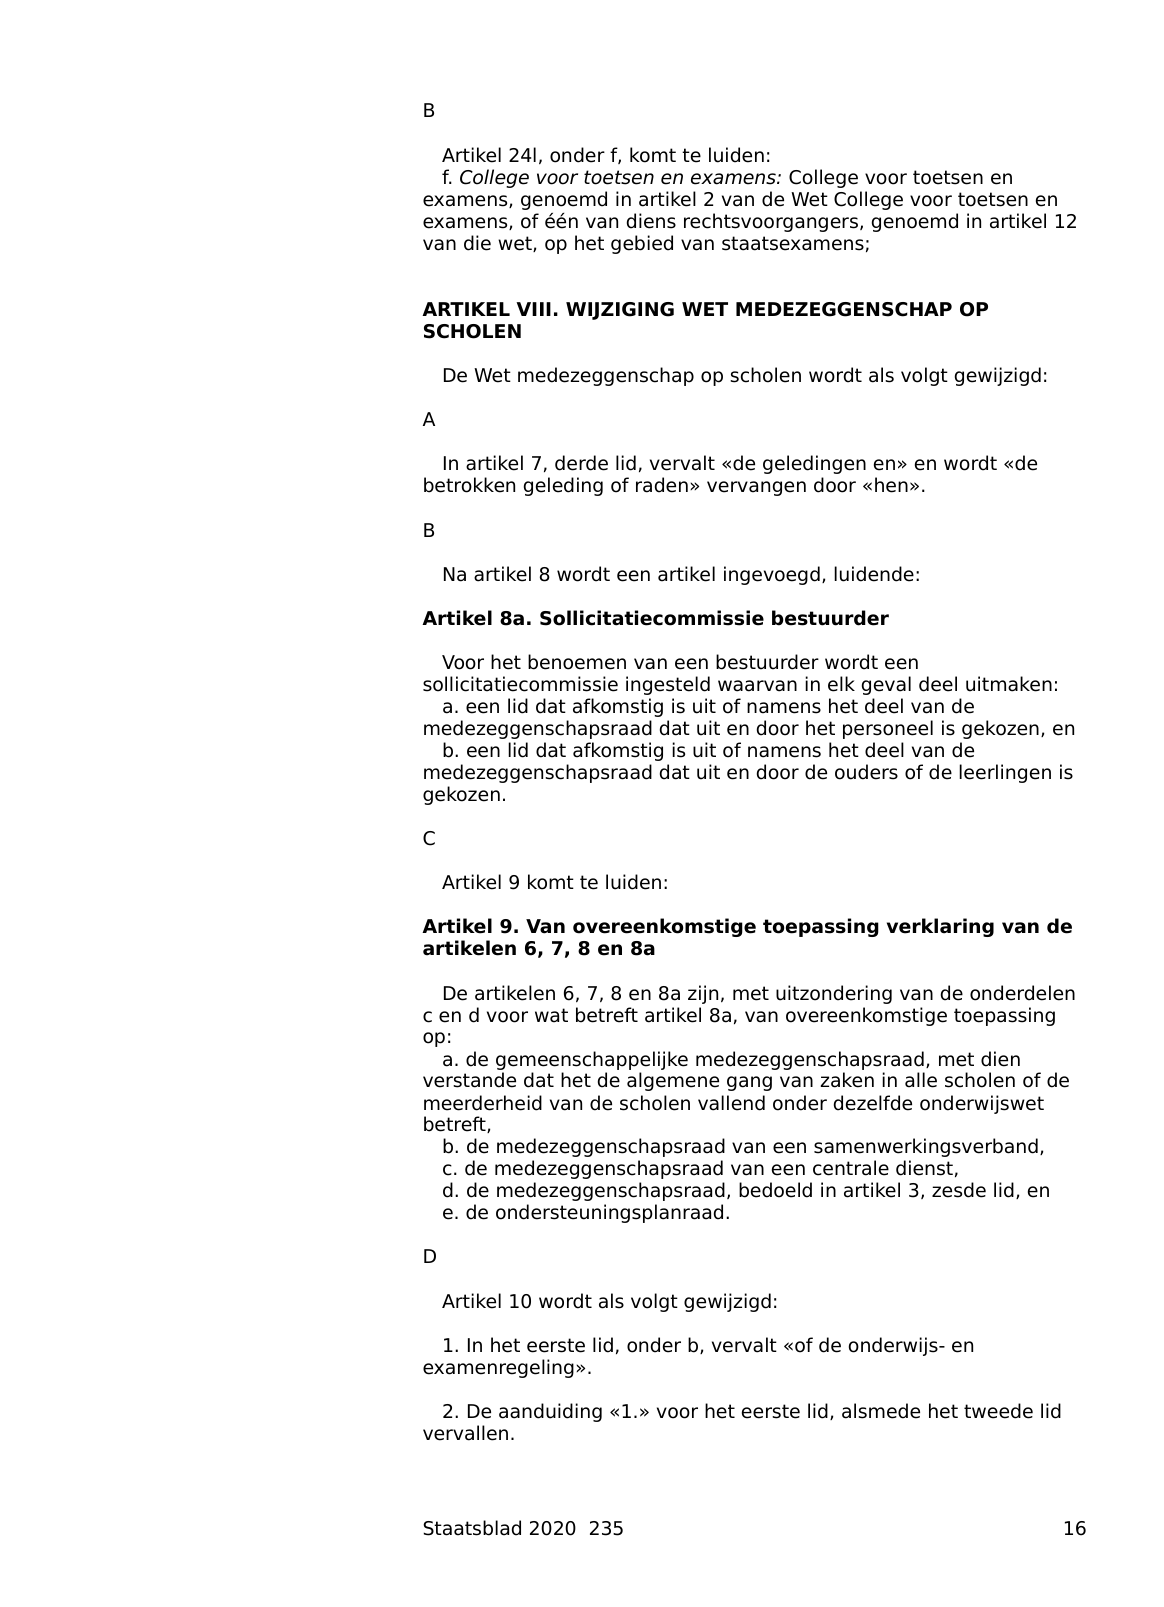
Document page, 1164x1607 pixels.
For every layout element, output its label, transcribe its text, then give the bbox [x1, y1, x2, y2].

text f. College voor toetsen en examens: College voor toetsen en examens, genoemd in artikel 2 van de Wet College voor toetsen en examens, of één van diens rechtsvoorgangers, genoemd in artikel 12 van die wet, op het gebied van staatsexamens; [422, 167, 1087, 254]
text C [422, 828, 1087, 850]
text A [422, 409, 1087, 431]
text De Wet medezeggenschap op scholen wordt als volgt gewijzigd: [422, 365, 1087, 387]
text Artikel 9 komt te luiden: [422, 872, 1087, 894]
text 2. De aanduiding «1.» voor het eerste lid, alsmede het tweede lid vervallen. [422, 1401, 1087, 1445]
subtitle Artikel 9. Van overeenkomstige toepassing verklaring van de artikelen 6, 7, 8 en 8a [422, 916, 1087, 960]
text B [422, 519, 1087, 541]
text 1. In het eerste lid, onder b, vervalt «of de onderwijs- en examenregeling». [422, 1335, 1087, 1379]
text d. de medezeggenschapsraad, bedoeld in artikel 3, zesde lid, en [422, 1180, 1087, 1202]
text Artikel 24l, onder f, komt te luiden: [422, 144, 1087, 167]
text D [422, 1246, 1087, 1268]
text B [422, 100, 1087, 122]
text a. een lid dat afkomstig is uit of namens het deel van de medezeggenschapsraad dat uit en door het personeel is gekozen, en [422, 696, 1087, 740]
text b. een lid dat afkomstig is uit of namens het deel van de medezeggenschapsraad dat uit en door de ouders of de leerlingen is gekozen. [422, 740, 1087, 806]
subtitle ARTIKEL VIII. WIJZIGING WET MEDEZEGGENSCHAP OP SCHOLEN [422, 299, 1087, 343]
text De artikelen 6, 7, 8 en 8a zijn, met uitzondering van de onderdelen c en d voor wat betreft artikel 8a, van overeenkomstige toepassing op: [422, 982, 1087, 1048]
text Na artikel 8 wordt een artikel ingevoegd, luidende: [422, 564, 1087, 586]
text Artikel 10 wordt als volgt gewijzigd: [422, 1291, 1087, 1313]
text In artikel 7, derde lid, vervalt «de geledingen en» en wordt «de betrokken geleding of raden» vervangen door «hen». [422, 453, 1087, 497]
text c. de medezeggenschapsraad van een centrale dienst, [422, 1158, 1087, 1180]
text Voor het benoemen van een bestuurder wordt een sollicitatiecommissie ingesteld waarvan in elk geval deel uitmaken: [422, 652, 1087, 696]
text b. de medezeggenschapsraad van een samenwerkingsverband, [422, 1136, 1087, 1158]
text a. de gemeenschappelijke medezeggenschapsraad, met dien verstande dat het de algemene gang van zaken in alle scholen of de meerderheid van de scholen vallend onder dezelfde onderwijswet betreft, [422, 1048, 1087, 1136]
text e. de ondersteuningsplanraad. [422, 1202, 1087, 1224]
subtitle Artikel 8a. Sollicitatiecommissie bestuurder [422, 608, 1087, 630]
